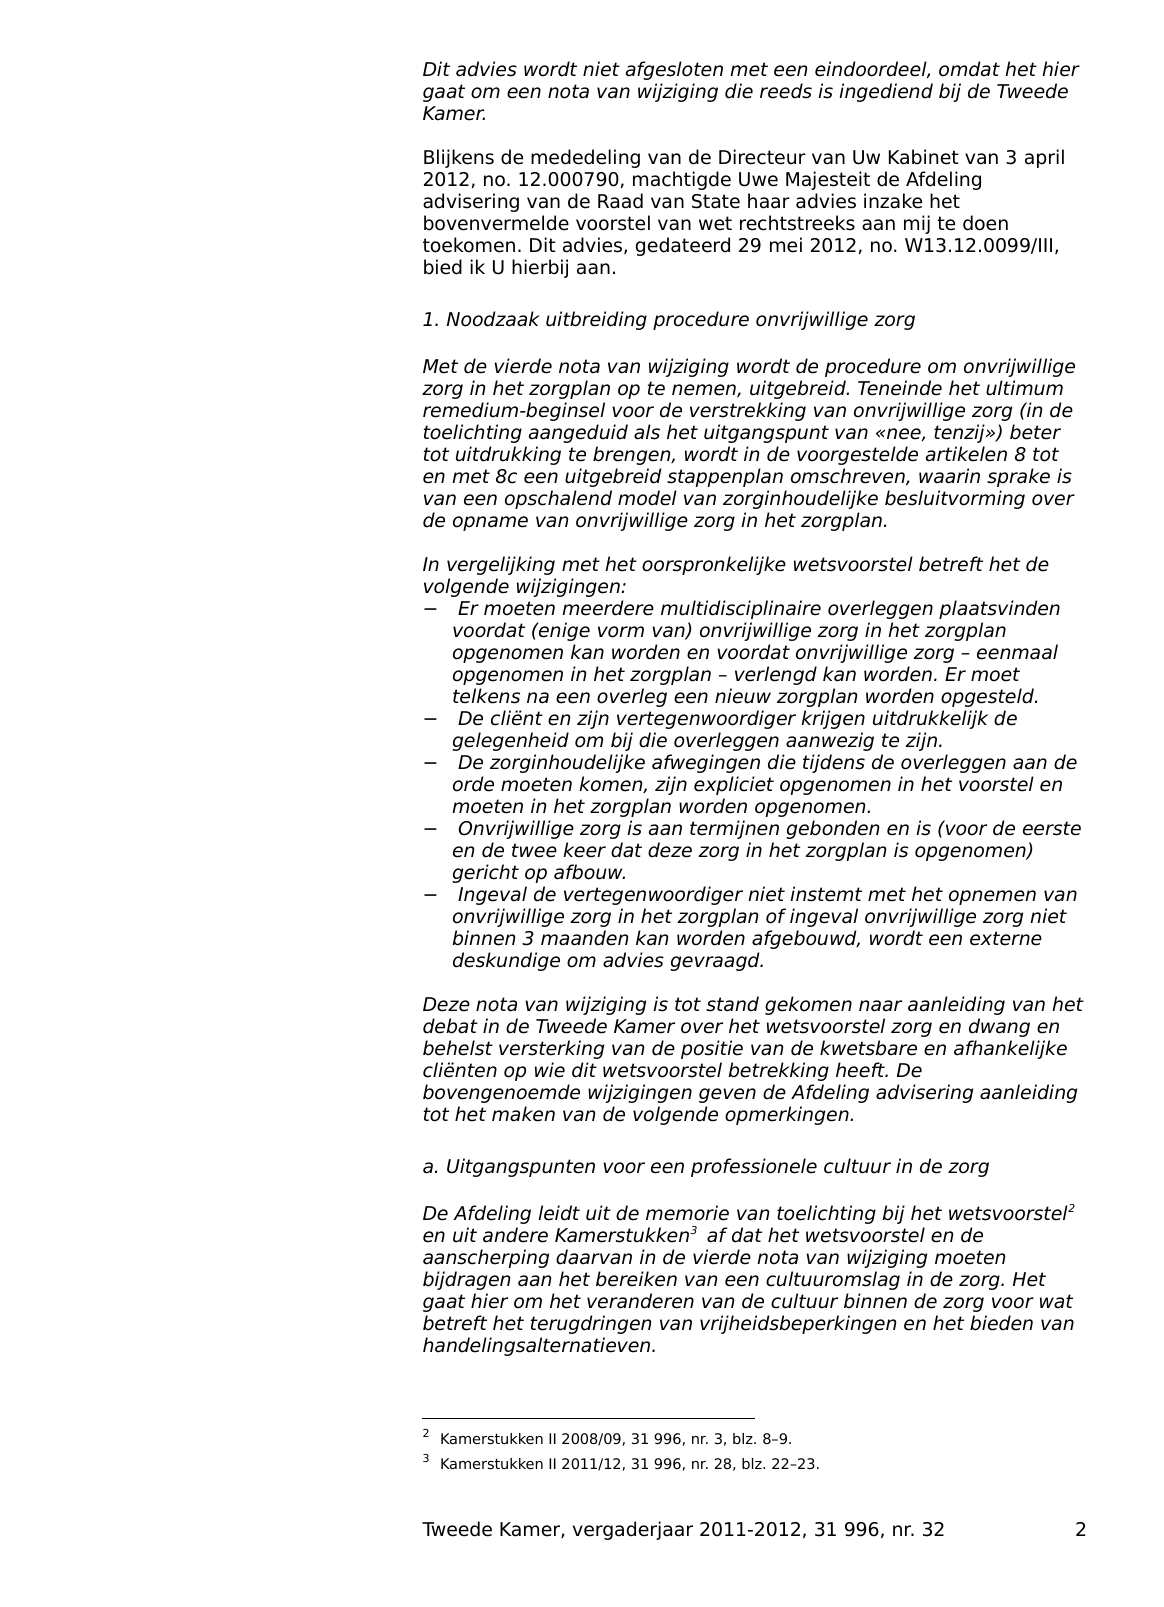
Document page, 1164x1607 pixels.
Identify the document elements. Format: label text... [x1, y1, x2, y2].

text In vergelijking met het oorspronkelijke wetsvoorstel betreft het de volgende wijzigingen: [422, 554, 1087, 598]
subtitle a. Uitgangspunten voor een professionele cultuur in de zorg [422, 1156, 1087, 1178]
text Met de vierde nota van wijziging wordt de procedure om onvrijwillige zorg in het zorgplan op te nemen, uitgebreid. Teneinde het ultimum remedium-beginsel voor de verstrekking van onvrijwillige zorg (in de toelichting aangeduid als het uitgangspunt van «nee, tenzij») beter tot uitdrukking te brengen, wordt in de voorgestelde artikelen 8 tot en met 8c een uitgebreid stappenplan omschreven, waarin sprake is van een opschalend model van zorginhoudelijke besluitvorming over de opname van onvrijwillige zorg in het zorgplan. [422, 356, 1087, 532]
text Deze nota van wijziging is tot stand gekomen naar aanleiding van het debat in de Tweede Kamer over het wetsvoorstel zorg en dwang en behelst versterking van de positie van de kwetsbare en afhankelijke cliënten op wie dit wetsvoorstel betrekking heeft. De bovengenoemde wijzigingen geven de Afdeling advisering aanleiding tot het maken van de volgende opmerkingen. [422, 994, 1087, 1126]
subtitle 1. Noodzaak uitbreiding procedure onvrijwillige zorg [422, 309, 1087, 331]
text Kamerstukken II 2011/12, 31 996, nr. 28, blz. 22–23. [422, 1452, 1087, 1474]
text − Ingeval de vertegenwoordiger niet instemt met het opnemen van onvrijwillige zorg in het zorgplan of ingeval onvrijwillige zorg niet binnen 3 maanden kan worden afgebouwd, wordt een externe deskundige om advies gevraagd. [422, 884, 1087, 972]
text De Afdeling leidt uit de memorie van toelichting bij het wetsvoorstel en uit andere Kamerstukken af dat het wetsvoorstel en de aanscherping daarvan in de vierde nota van wijziging moeten bijdragen aan het bereiken van een cultuuromslag in de zorg. Het gaat hier om het veranderen van de cultuur binnen de zorg voor wat betreft het terugdringen van vrijheidsbeperkingen en het bieden van handelingsalternatieven. [422, 1203, 1087, 1357]
text − De cliënt en zijn vertegenwoordiger krijgen uitdrukkelijk de gelegenheid om bij die overleggen aanwezig te zijn. [422, 708, 1087, 752]
text − De zorginhoudelijke afwegingen die tijdens de overleggen aan de orde moeten komen, zijn expliciet opgenomen in het voorstel en moeten in het zorgplan worden opgenomen. [422, 752, 1087, 818]
text Kamerstukken II 2008/09, 31 996, nr. 3, blz. 8–9. [422, 1427, 1087, 1449]
text − Er moeten meerdere multidisciplinaire overleggen plaatsvinden voordat (enige vorm van) onvrijwillige zorg in het zorgplan opgenomen kan worden en voordat onvrijwillige zorg – eenmaal opgenomen in het zorgplan – verlengd kan worden. Er moet telkens na een overleg een nieuw zorgplan worden opgesteld. [422, 598, 1087, 708]
text − Onvrijwillige zorg is aan termijnen gebonden en is (voor de eerste en de twee keer dat deze zorg in het zorgplan is opgenomen) gericht op afbouw. [422, 818, 1087, 884]
text Blijkens de mededeling van de Directeur van Uw Kabinet van 3 april 2012, no. 12.000790, machtigde Uwe Majesteit de Afdeling advisering van de Raad van State haar advies inzake het bovenvermelde voorstel van wet rechtstreeks aan mij te doen toekomen. Dit advies, gedateerd 29 mei 2012, no. W13.12.0099/III, bied ik U hierbij aan. [422, 147, 1087, 279]
text Dit advies wordt niet afgesloten met een eindoordeel, omdat het hier gaat om een nota van wijziging die reeds is ingediend bij de Tweede Kamer. [422, 59, 1087, 125]
